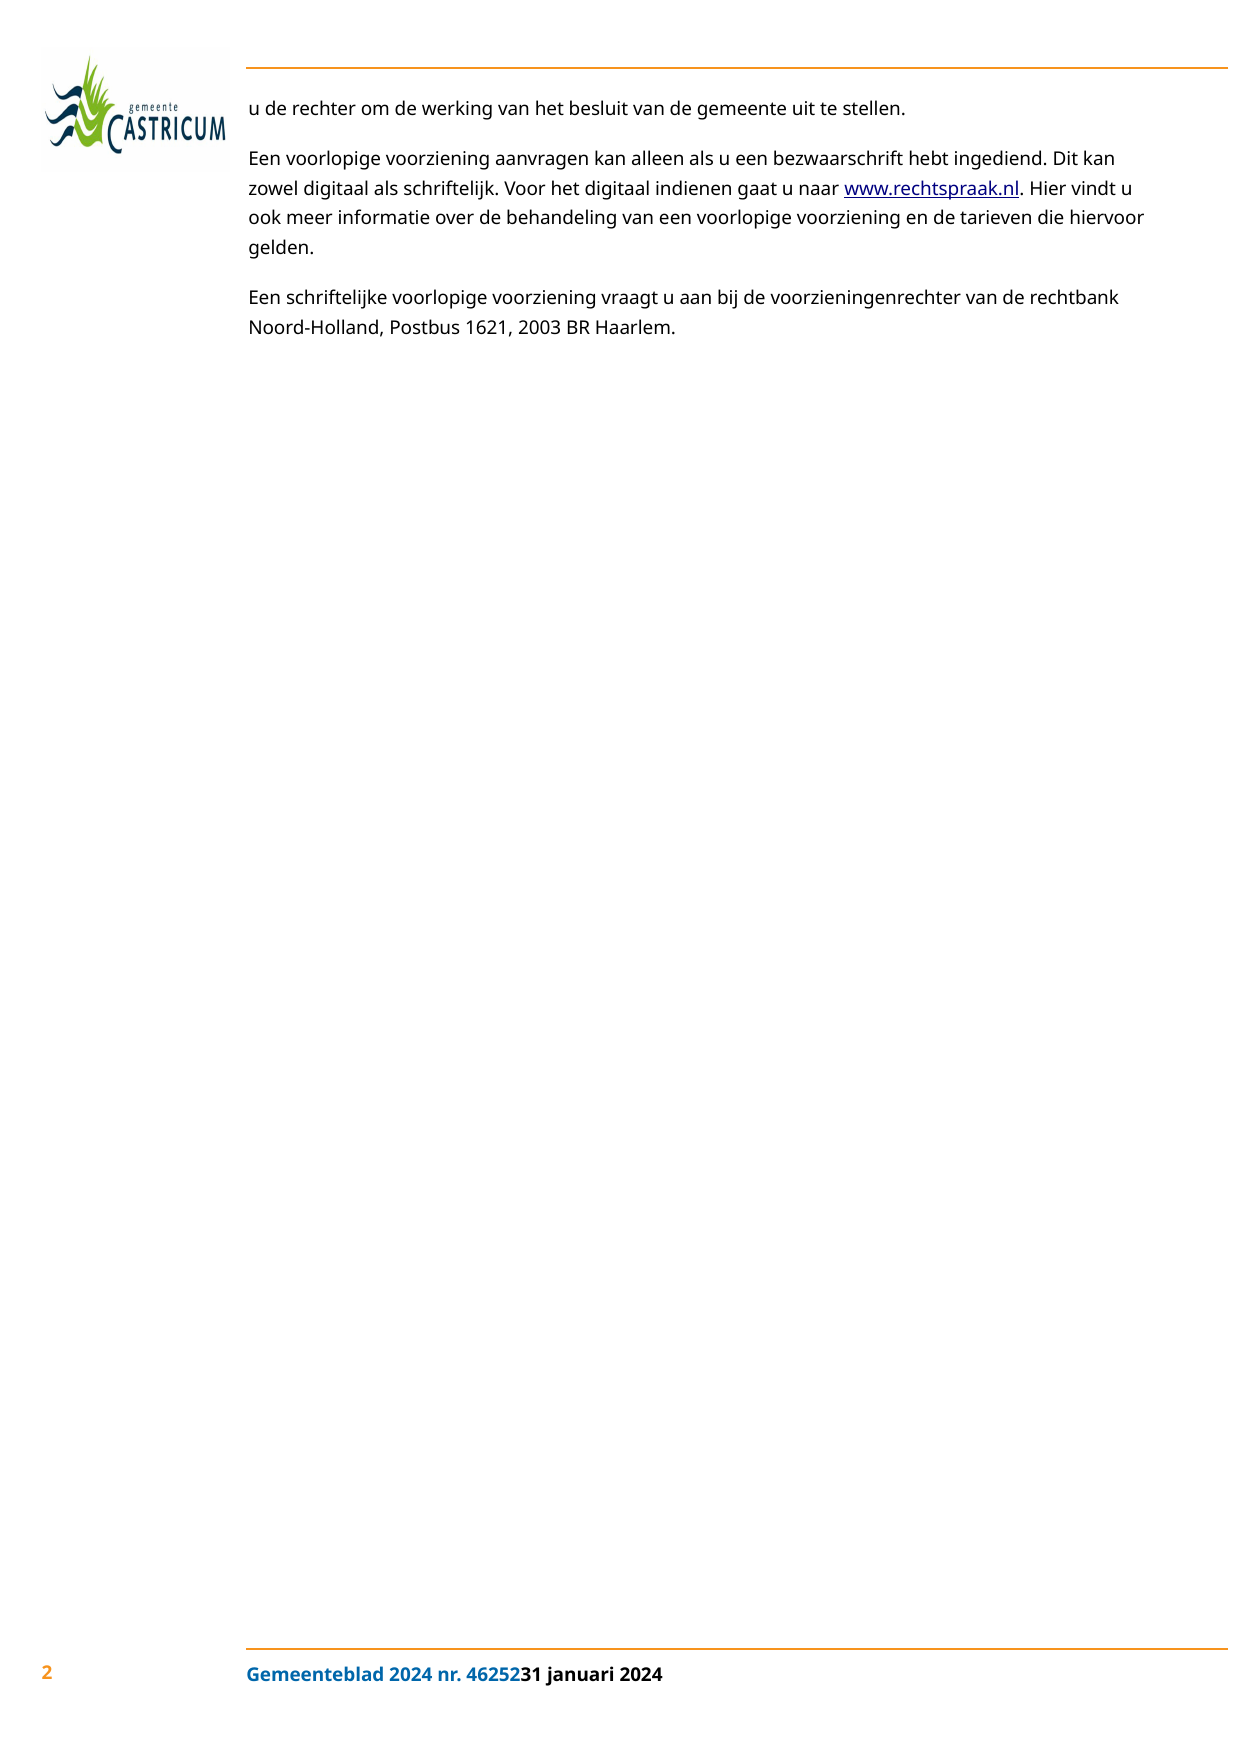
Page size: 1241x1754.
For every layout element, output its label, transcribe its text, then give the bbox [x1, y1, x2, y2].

text u de rechter om de werking van het besluit van de gemeente uit te stellen. [248, 95, 1152, 121]
picture [41, 47, 231, 172]
text Een schriftelijke voorlopige voorziening vraagt u aan bij de voorzieningenrechter van de rechtbank Noord-Holland, Postbus 1621, 2003 BR Haarlem. [248, 284, 1152, 340]
text Een voorlopige voorziening aanvragen kan alleen als u een bezwaarschrift hebt ingediend. Dit kan zowel digitaal als schriftelijk. Voor het digitaal indienen gaat u naar www.rechtspraak.nl. Hier vindt u ook meer informatie over de behandeling van een voorlopige voorziening en de tarieven die hiervoor gelden. [248, 145, 1152, 260]
